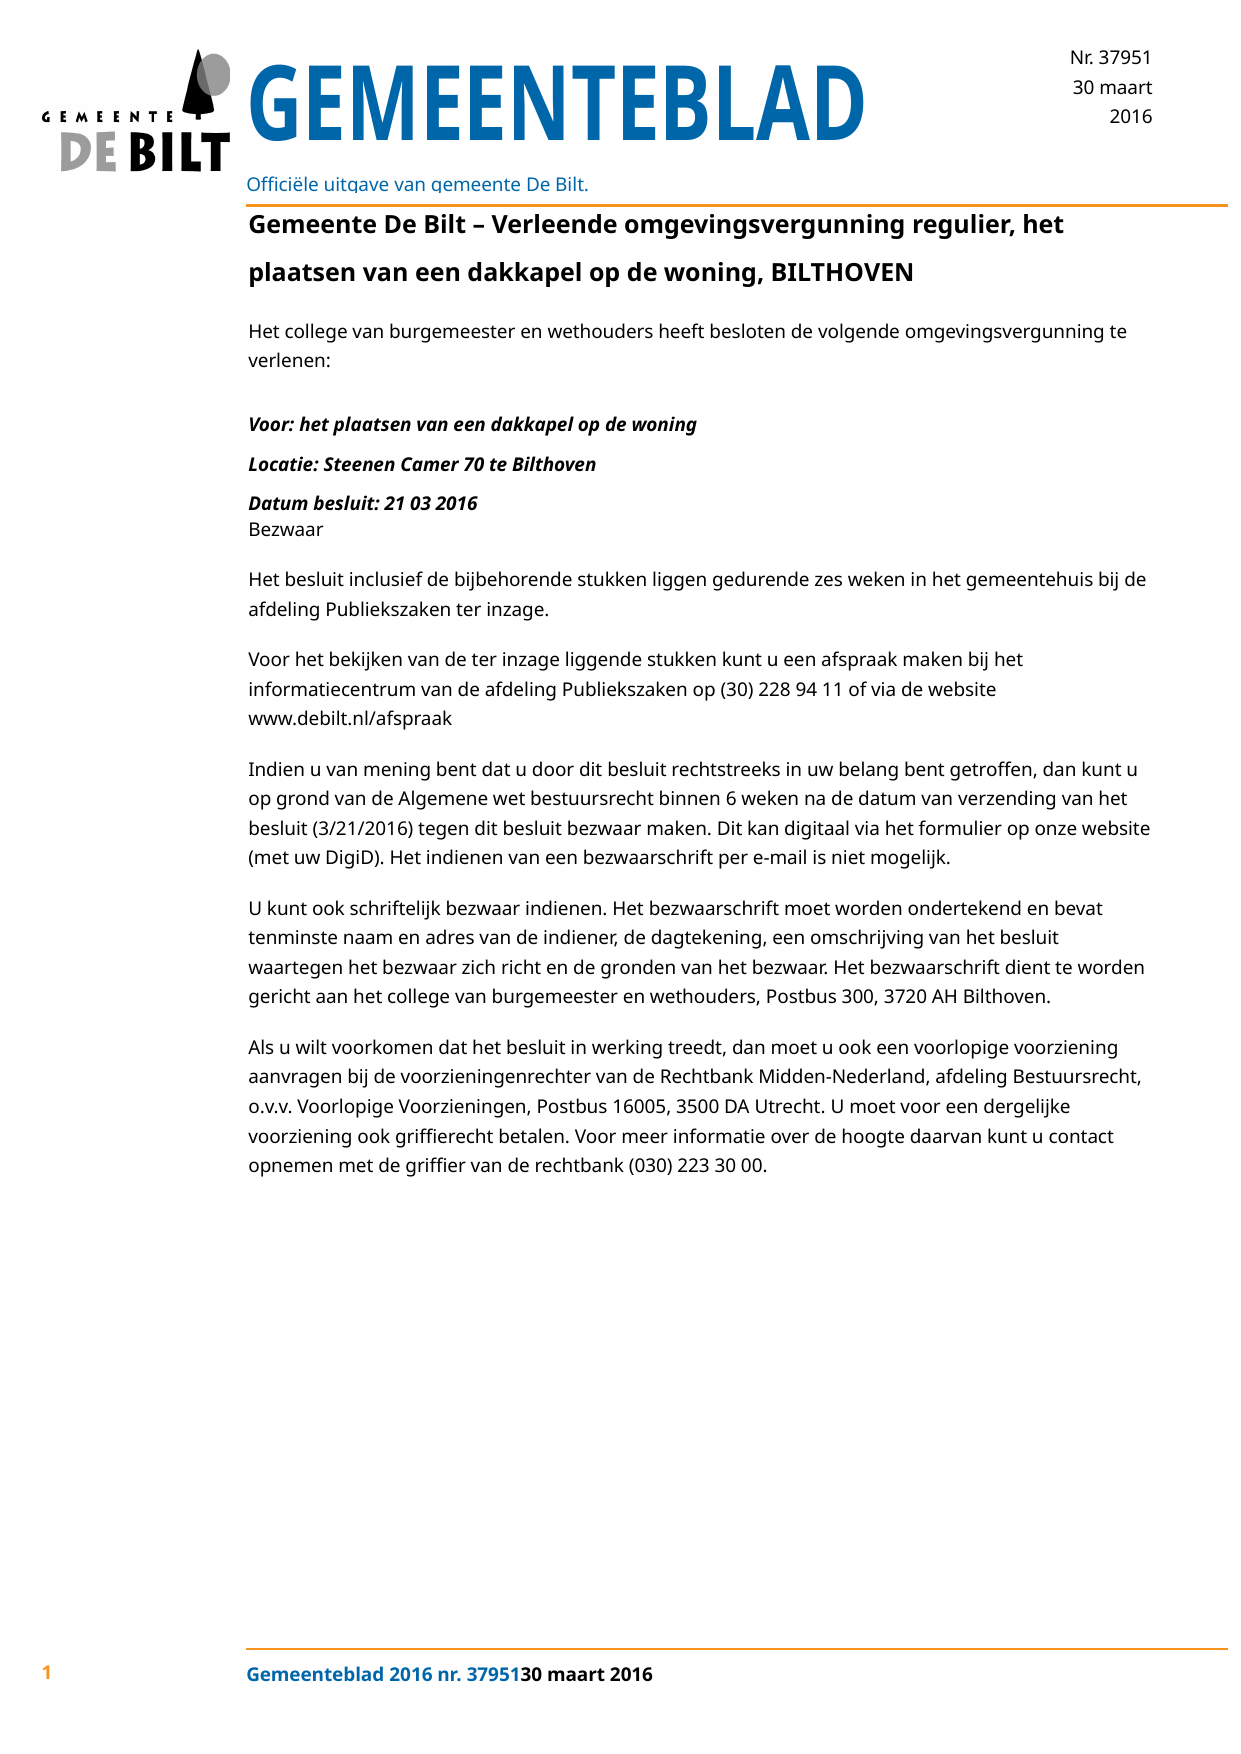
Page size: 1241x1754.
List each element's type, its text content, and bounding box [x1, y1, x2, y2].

text Voor het bekijken van de ter inzage liggende stukken kunt u een afspraak maken bij het informatiecentrum van de afdeling Publiekszaken op (30) 228 94 11 of via de website www.debilt.nl/afspraak [248, 646, 1152, 731]
text Het besluit inclusief de bijbehorende stukken liggen gedurende zes weken in het gemeentehuis bij de afdeling Publiekszaken ter inzage. [248, 566, 1152, 621]
text Indien u van mening bent dat u door dit besluit rechtstreeks in uw belang bent getroffen, dan kunt u op grond van de Algemene wet bestuursrecht binnen 6 weken na de datum van verzending van het besluit (3/21/2016) tegen dit besluit bezwaar maken. Dit kan digitaal via het formulier op onze website (met uw DigiD). Het indienen van een bezwaarschrift per e-mail is niet mogelijk. [248, 756, 1152, 870]
text Als u wilt voorkomen dat het besluit in werking treedt, dan moet u ook een voorlopige voorziening aanvragen bij de voorzieningenrechter van de Rechtbank Midden-Nederland, afdeling Bestuursrecht, o.v.v. Voorlopige Voorzieningen, Postbus 16005, 3500 DA Utrecht. U moet voor een dergelijke voorziening ook griffierecht betalen. Voor meer informatie over de hoogte daarvan kunt u contact opnemen met de griffier van de rechtbank (030) 223 30 00. [248, 1034, 1152, 1178]
text Het college van burgemeester en wethouders heeft besloten de volgende omgevingsvergunning te verlenen: [248, 318, 1152, 373]
picture [41, 47, 231, 172]
text U kunt ook schriftelijk bezwaar indienen. Het bezwaarschrift moet worden ondertekend en bevat tenminste naam en adres van de indiener, de dagtekening, een omschrijving van het besluit waartegen het bezwaar zich richt en de gronden van het bezwaar. Het bezwaarschrift dient te worden gericht aan het college van burgemeester en wethouders, Postbus 300, 3720 AH Bilthoven. [248, 895, 1152, 1009]
text Gemeente De Bilt – Verleende omgevingsvergunning regulier, het plaatsen van een dakkapel op de woning, BILTHOVEN [248, 207, 1152, 288]
text Voor: het plaatsen van een dakkapel op de woning [248, 411, 1152, 437]
text Bezwaar [248, 516, 1152, 541]
text Locatie: Steenen Camer 70 te Bilthoven [248, 451, 1152, 476]
text Datum besluit: 21 03 2016 [248, 490, 1152, 516]
